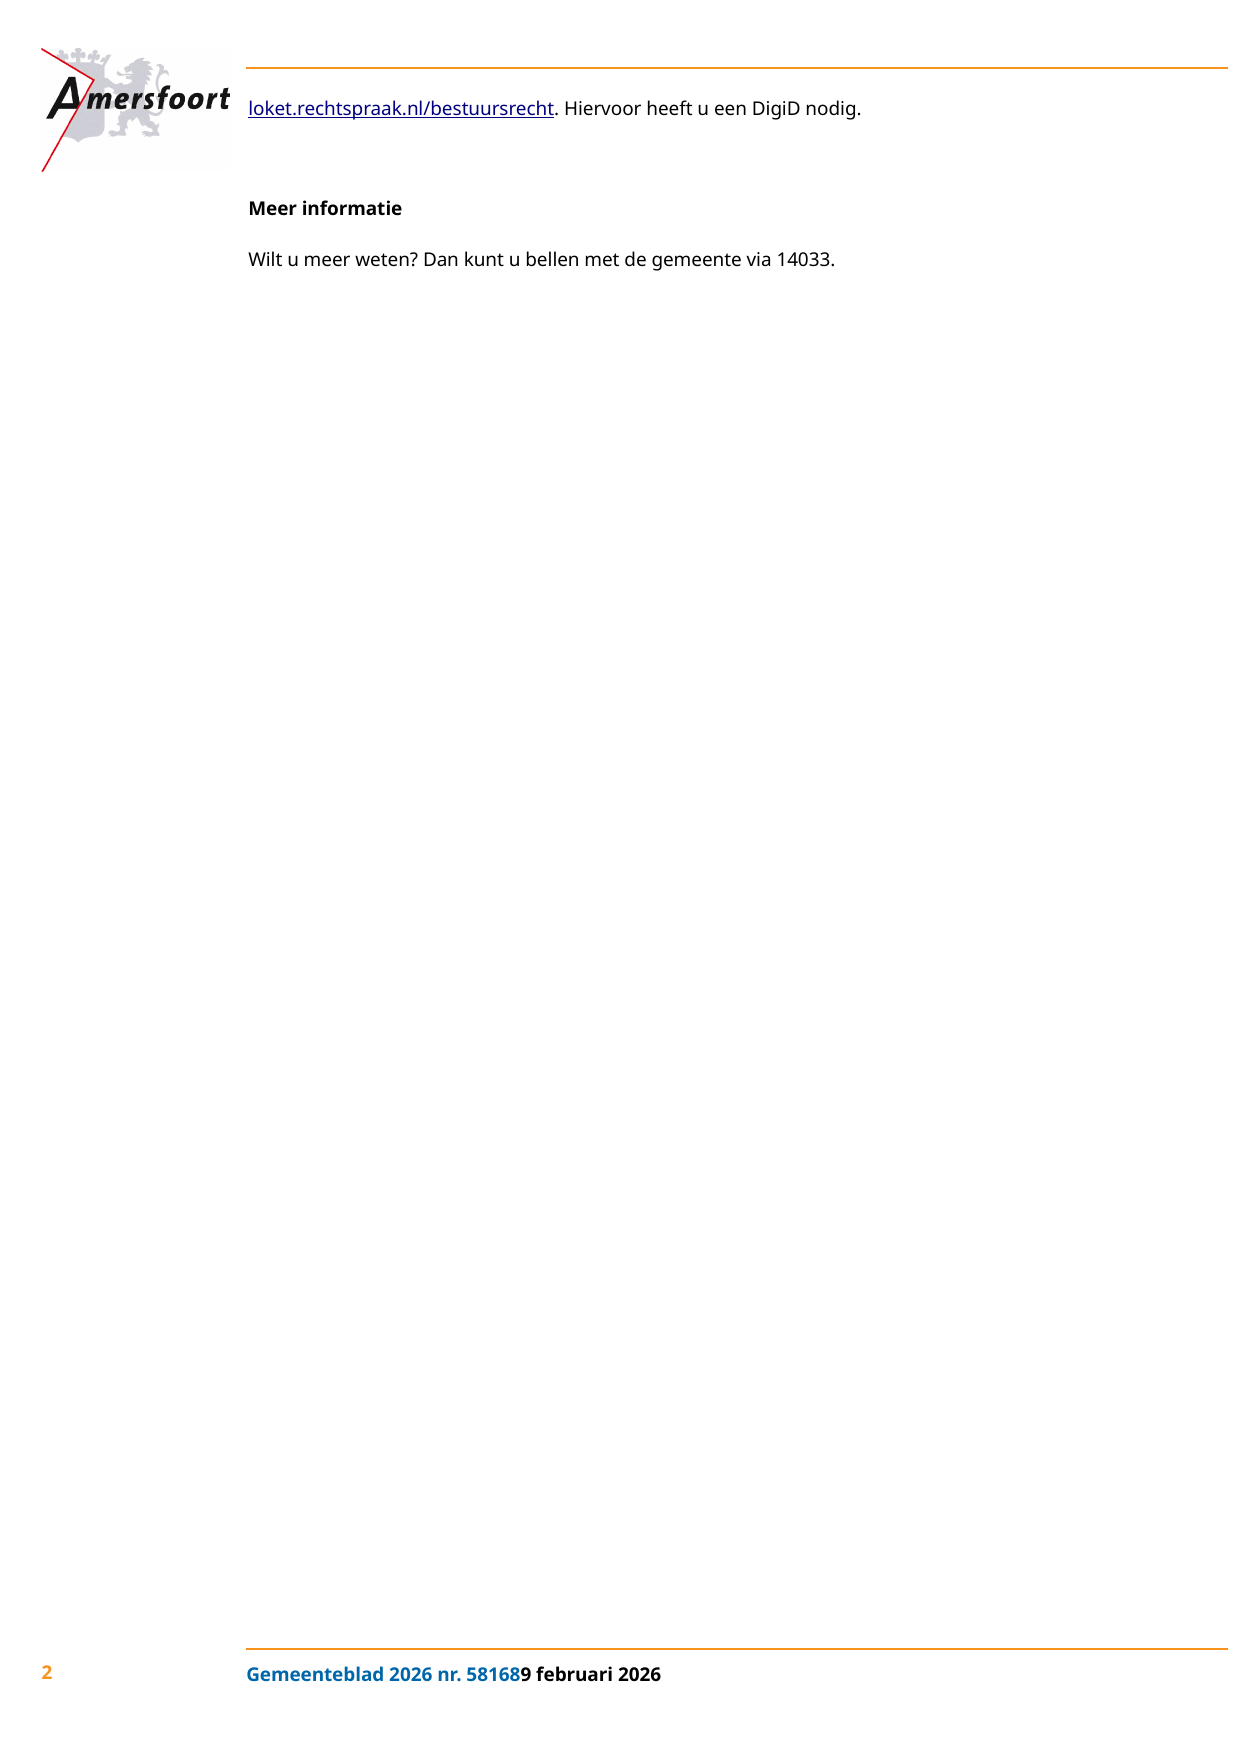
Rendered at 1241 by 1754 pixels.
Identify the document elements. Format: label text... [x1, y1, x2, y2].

text loket.rechtspraak.nl/bestuursrecht. Hiervoor heeft u een DigiD nodig. [248, 95, 1152, 121]
text Wilt u meer weten? Dan kunt u bellen met de gemeente via 14033. [248, 246, 1152, 272]
picture [41, 47, 231, 172]
text Meer informatie [248, 196, 1152, 221]
